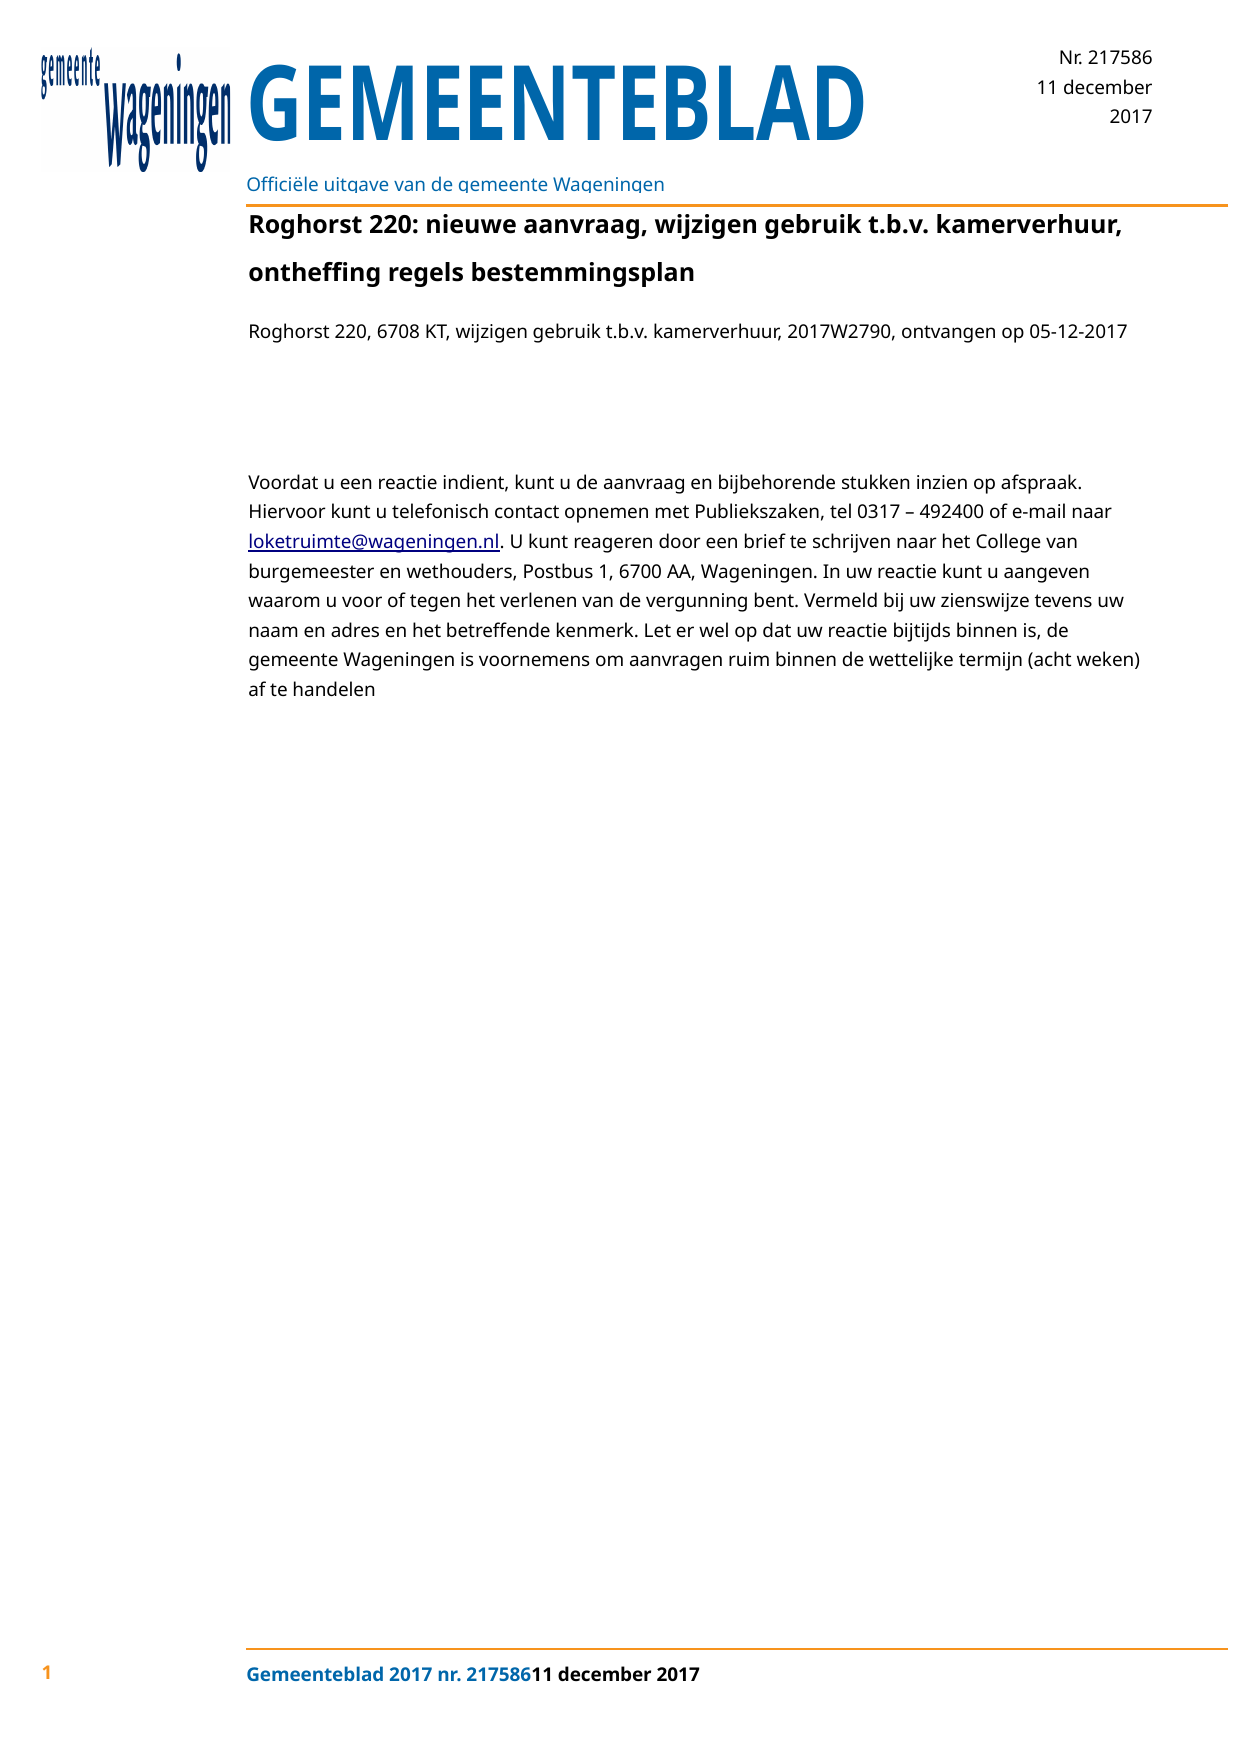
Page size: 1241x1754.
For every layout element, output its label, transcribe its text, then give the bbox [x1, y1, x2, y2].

text Roghorst 220: nieuwe aanvraag, wijzigen gebruik t.b.v. kamerverhuur, ontheffing regels bestemmingsplan [248, 207, 1152, 288]
picture [41, 47, 231, 172]
text Roghorst 220, 6708 KT, wijzigen gebruik t.b.v. kamerverhuur, 2017W2790, ontvangen op 05-12-2017 [248, 318, 1152, 344]
text Voordat u een reactie indient, kunt u de aanvraag en bijbehorende stukken inzien op afspraak. Hiervoor kunt u telefonisch contact opnemen met Publiekszaken, tel 0317 – 492400 of e-mail naar loketruimte@wageningen.nl. U kunt reageren door een brief te schrijven naar het College van burgemeester en wethouders, Postbus 1, 6700 AA, Wageningen. In uw reactie kunt u aangeven waarom u voor of tegen het verlenen van de vergunning bent. Vermeld bij uw zienswijze tevens uw naam en adres en het betreffende kenmerk. Let er wel op dat uw reactie bijtijds binnen is, de gemeente Wageningen is voornemens om aanvragen ruim binnen de wettelijke termijn (acht weken) af te handelen [248, 469, 1152, 702]
